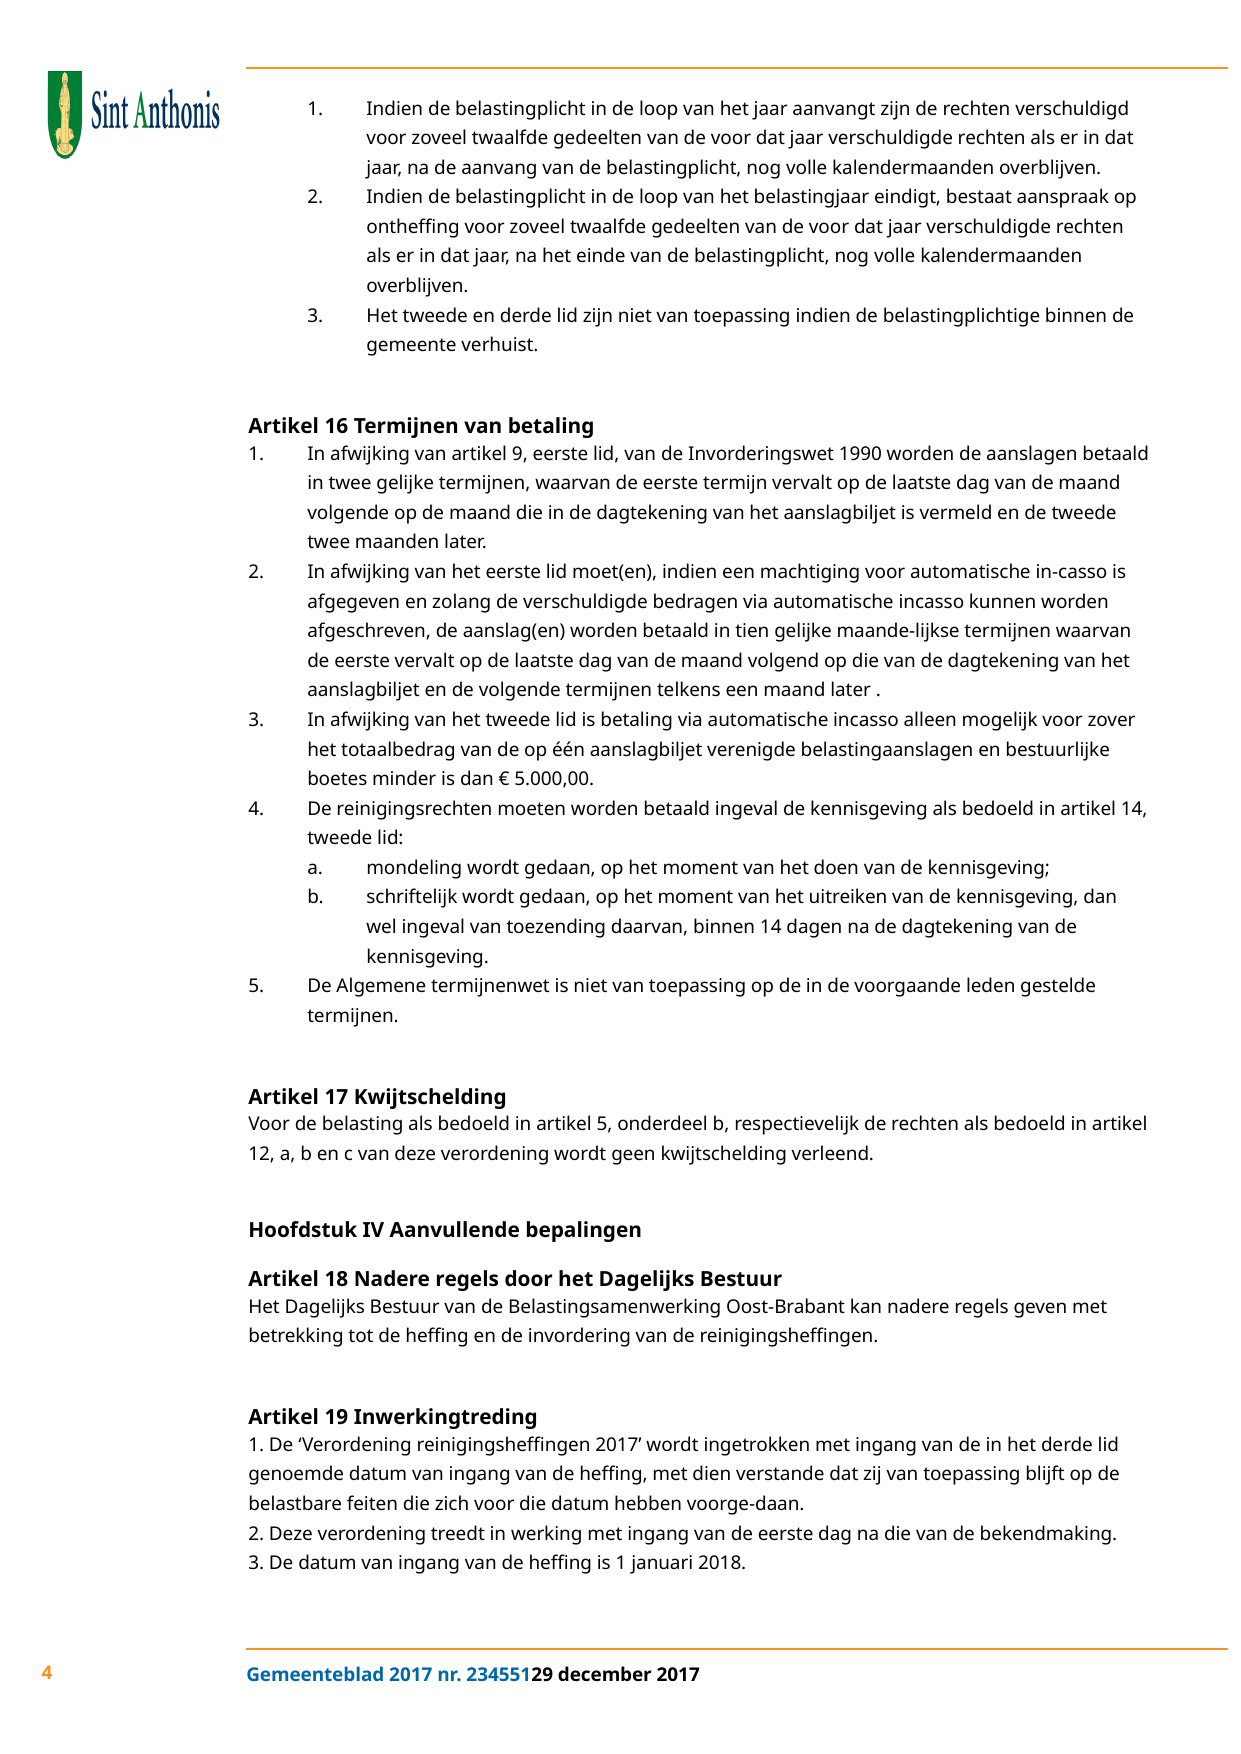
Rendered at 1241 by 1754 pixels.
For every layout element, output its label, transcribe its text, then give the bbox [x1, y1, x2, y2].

list In afwijking van artikel 9, eerste lid, van de Invorderingswet 1990 worden de aanslagen betaald in twee gelijke termijnen, waarvan de eerste termijn vervalt op de laatste dag van de maand volgende op de maand die in de dagtekening van het aanslagbiljet is vermeld en de tweede twee maanden later. [248, 440, 1152, 554]
list In afwijking van het eerste lid moet(en), indien een machtiging voor automatische in-casso is afgegeven en zolang de verschuldigde bedragen via automatische incasso kunnen worden afgeschreven, de aanslag(en) worden betaald in tien gelijke maande-lijkse termijnen waarvan de eerste vervalt op de laatste dag van de maand volgend op die van de dagtekening van het aanslagbiljet en de volgende termijnen telkens een maand later . [248, 558, 1152, 702]
text 1. De ‘Verordening reinigingsheffingen 2017’ wordt ingetrokken met ingang van de in het derde lid genoemde datum van ingang van de heffing, met dien verstande dat zij van toepassing blijft op de belastbare feiten die zich voor die datum hebben voorge-daan. [248, 1431, 1152, 1516]
list Indien de belastingplicht in de loop van het belastingjaar eindigt, bestaat aanspraak op ontheffing voor zoveel twaalfde gedeelten van de voor dat jaar verschuldigde rechten als er in dat jaar, na het einde van de belastingplicht, nog volle kalendermaanden overblijven. [307, 183, 1152, 298]
text Hoofdstuk IV Aanvullende bepalingen [248, 1215, 1152, 1244]
text Artikel 18 Nadere regels door het Dagelijks Bestuur [248, 1264, 1152, 1293]
text 3. De datum van ingang van de heffing is 1 januari 2018. [248, 1549, 1152, 1575]
text 2. Deze verordening treedt in werking met ingang van de eerste dag na die van de bekendmaking. [248, 1520, 1152, 1545]
list In afwijking van het tweede lid is betaling via automatische incasso alleen mogelijk voor zover het totaalbedrag van de op één aanslagbiljet verenigde belastingaanslagen en bestuurlijke boetes minder is dan € 5.000,00. [248, 706, 1152, 791]
list Het tweede en derde lid zijn niet van toepassing indien de belastingplichtige binnen de gemeente verhuist. [307, 302, 1152, 357]
list Indien de belastingplicht in de loop van het jaar aanvangt zijn de rechten verschuldigd voor zoveel twaalfde gedeelten van de voor dat jaar verschuldigde rechten als er in dat jaar, na de aanvang van de belastingplicht, nog volle kalendermaanden overblijven. [307, 95, 1152, 180]
text Artikel 16 Termijnen van betaling [248, 411, 1152, 440]
picture [41, 47, 231, 172]
text Voor de belasting als bedoeld in artikel 5, onderdeel b, respectievelijk de rechten als bedoeld in artikel 12, a, b en c van deze verordening wordt geen kwijtschelding verleend. [248, 1110, 1152, 1166]
text Artikel 17 Kwijtschelding [248, 1082, 1152, 1110]
list De Algemene termijnenwet is niet van toepassing op de in de voorgaande leden gestelde termijnen. [248, 972, 1152, 1028]
text Artikel 19 Inwerkingtreding [248, 1402, 1152, 1431]
list mondeling wordt gedaan, op het moment van het doen van de kennisgeving; [307, 854, 1152, 880]
list De reinigingsrechten moeten worden betaald ingeval de kennisgeving als bedoeld in artikel 14, tweede lid: [248, 795, 1152, 850]
text Het Dagelijks Bestuur van de Belastingsamenwerking Oost-Brabant kan nadere regels geven met betrekking tot de heffing en de invordering van de reinigingsheffingen. [248, 1293, 1152, 1348]
list schriftelijk wordt gedaan, op het moment van het uitreiken van de kennisgeving, dan wel ingeval van toezending daarvan, binnen 14 dagen na de dagtekening van de kennisgeving. [307, 884, 1152, 968]
